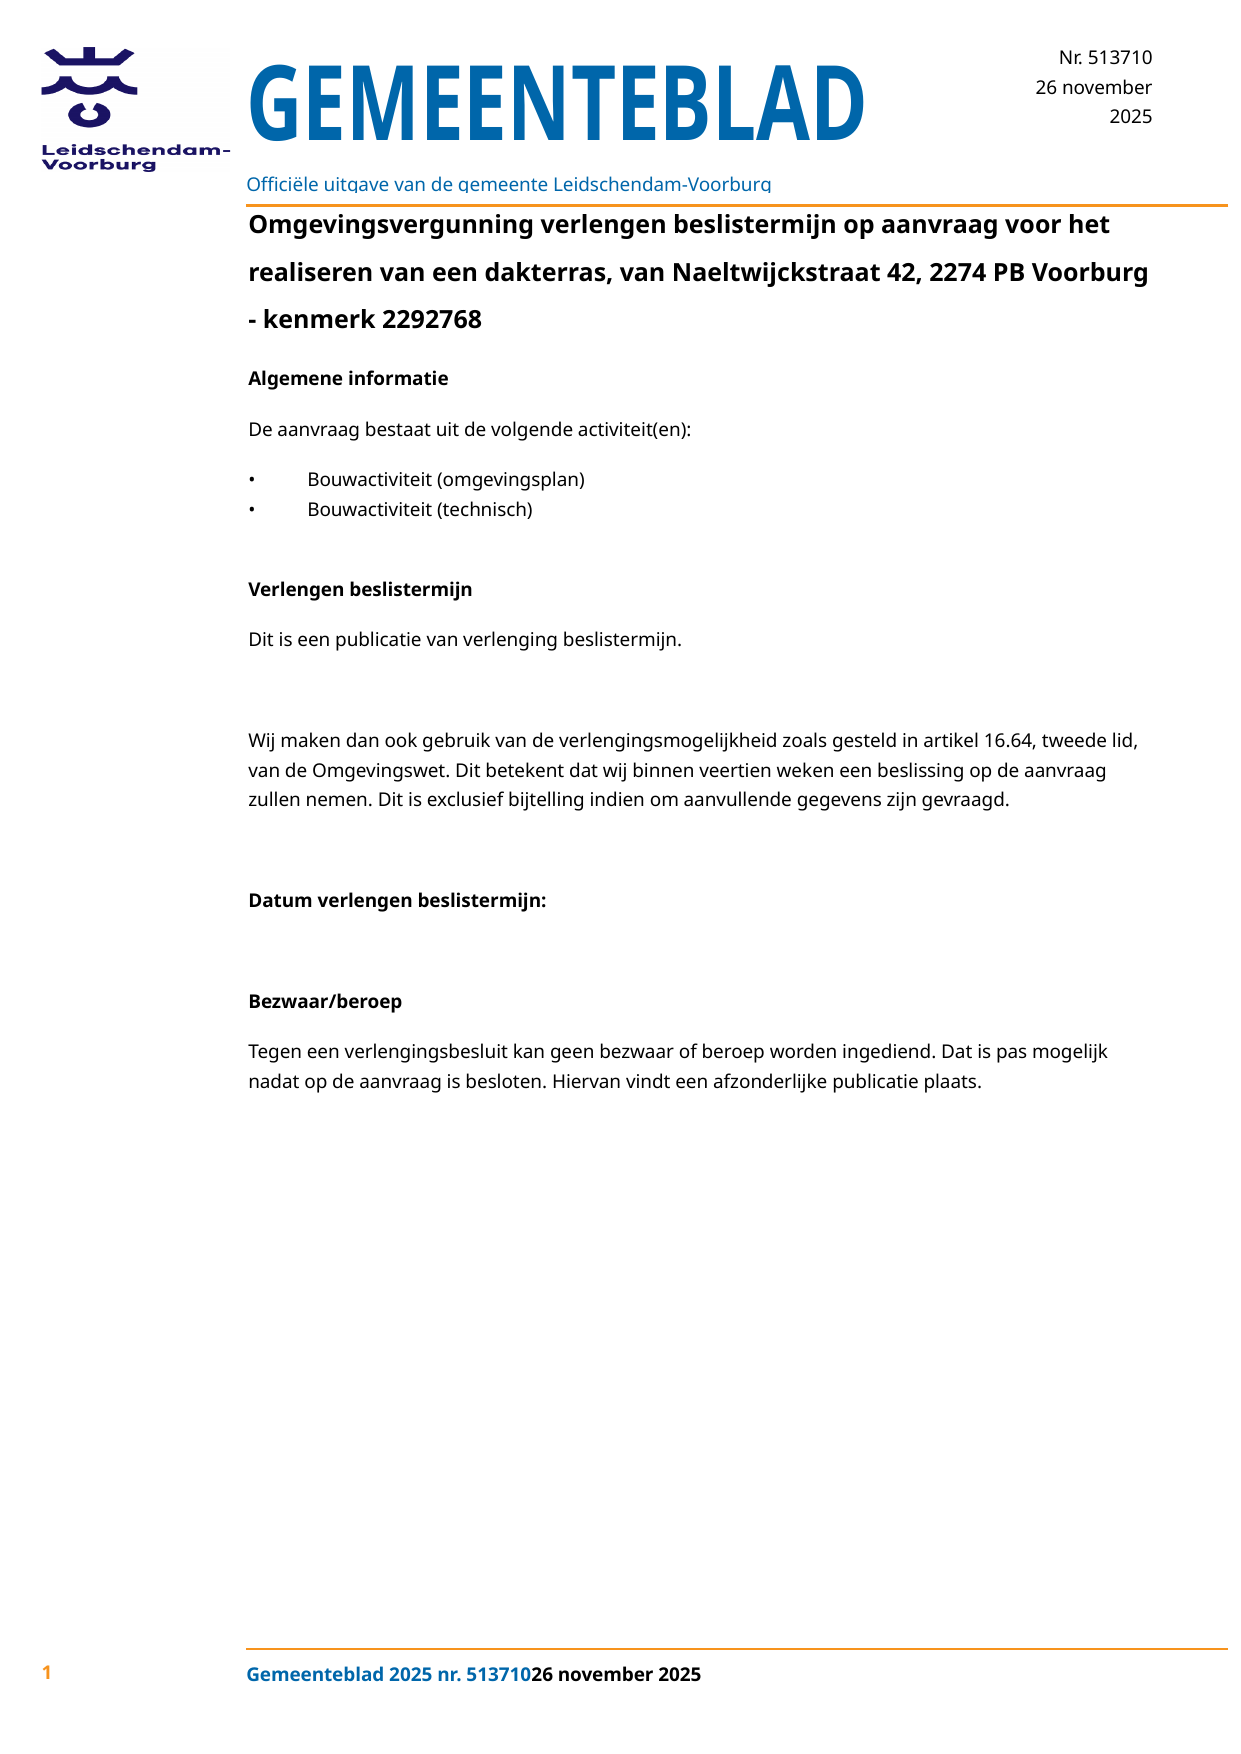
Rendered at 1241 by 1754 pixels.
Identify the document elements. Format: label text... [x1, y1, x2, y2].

text Bezwaar/beroep [248, 988, 1152, 1014]
text Datum verlengen beslistermijn: [248, 887, 1152, 913]
text Tegen een verlengingsbesluit kan geen bezwaar of beroep worden ingediend. Dat is pas mogelijk nadat op de aanvraag is besloten. Hiervan vindt een afzonderlijke publicatie plaats. [248, 1038, 1152, 1094]
text Wij maken dan ook gebruik van de verlengingsmogelijkheid zoals gesteld in artikel 16.64, tweede lid, van de Omgevingswet. Dit betekent dat wij binnen veertien weken een beslissing op de aanvraag zullen nemen. Dit is exclusief bijtelling indien om aanvullende gegevens zijn gevraagd. [248, 727, 1152, 812]
text Dit is een publicatie van verlenging beslistermijn. [248, 626, 1152, 652]
text Omgevingsvergunning verlengen beslistermijn op aanvraag voor het realiseren van een dakterras, van Naeltwijckstraat 42, 2274 PB Voorburg - kenmerk 2292768 [248, 207, 1152, 336]
text De aanvraag bestaat uit de volgende activiteit(en): [248, 416, 1152, 442]
text Verlengen beslistermijn [248, 576, 1152, 602]
list Bouwactiviteit (omgevingsplan) [248, 466, 1152, 492]
text Algemene informatie [248, 366, 1152, 391]
list Bouwactiviteit (technisch) [248, 496, 1152, 522]
picture [41, 47, 231, 172]
